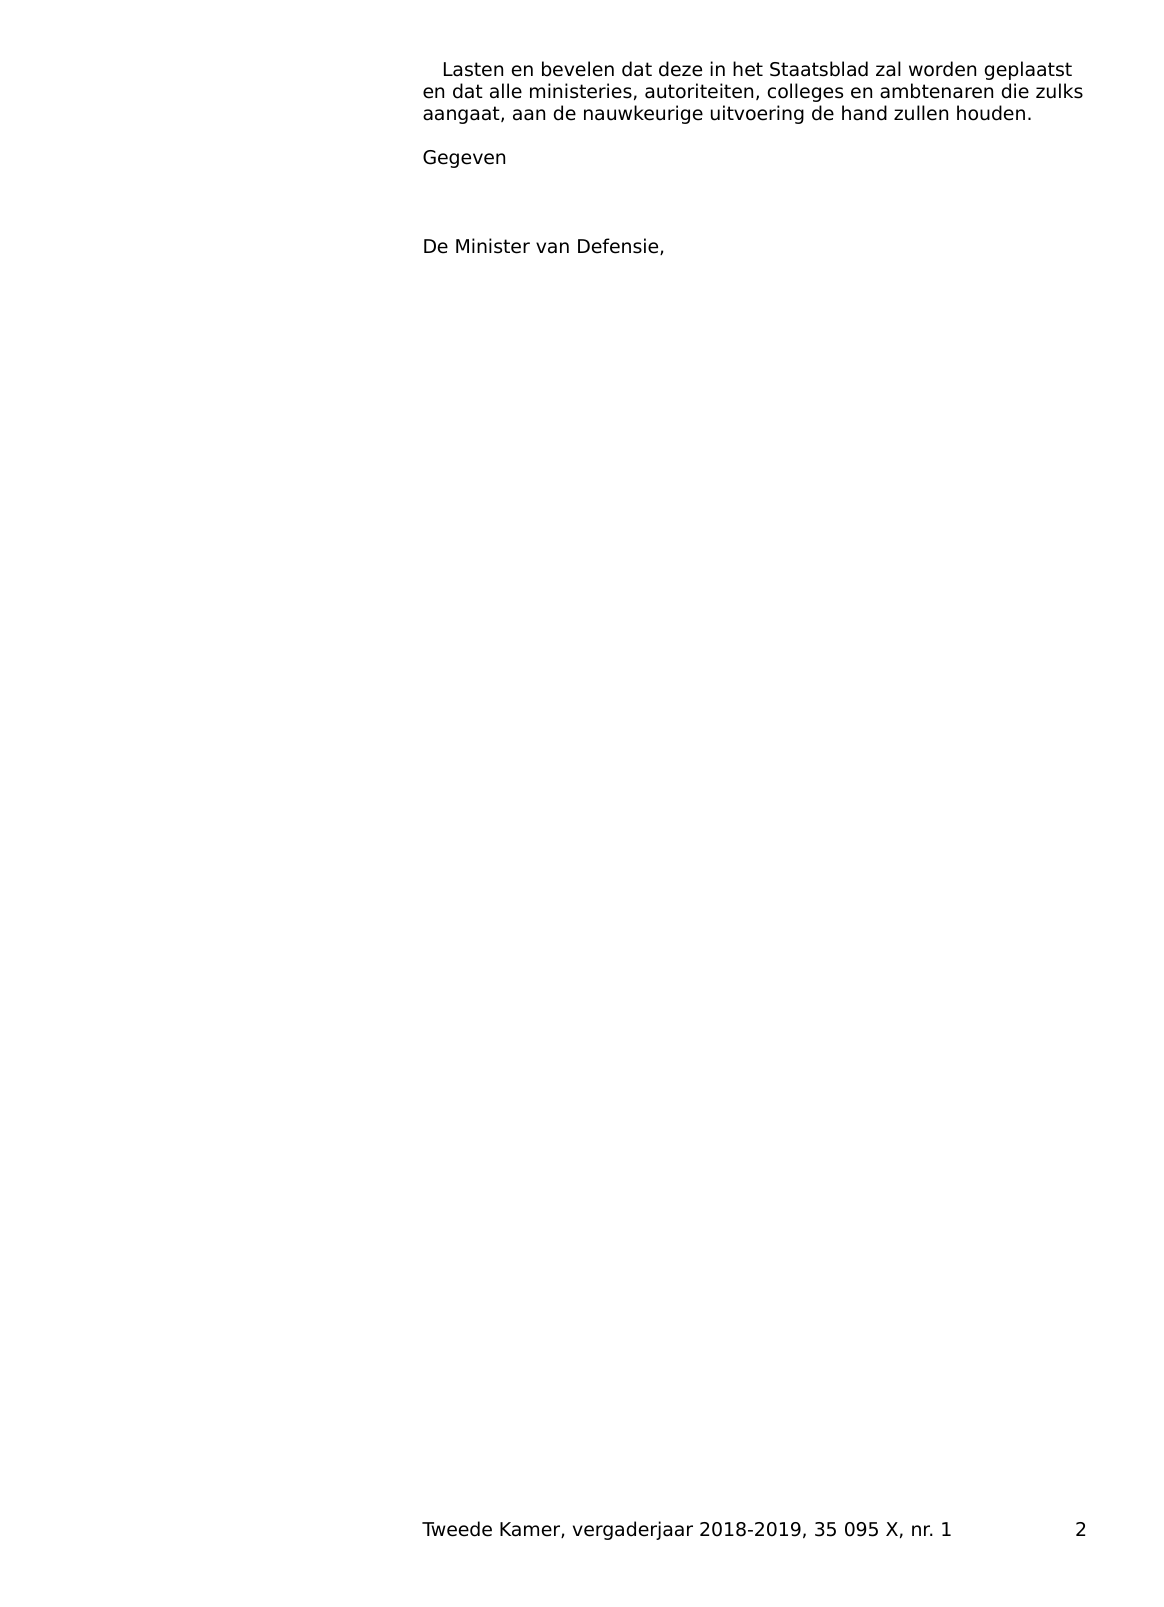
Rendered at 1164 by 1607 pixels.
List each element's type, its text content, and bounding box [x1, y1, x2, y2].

text Gegeven [422, 147, 1087, 169]
text Lasten en bevelen dat deze in het Staatsblad zal worden geplaatst en dat alle ministeries, autoriteiten, colleges en ambtenaren die zulks aangaat, aan de nauwkeurige uitvoering de hand zullen houden. [422, 59, 1087, 125]
text De Minister van Defensie, [422, 236, 1087, 258]
